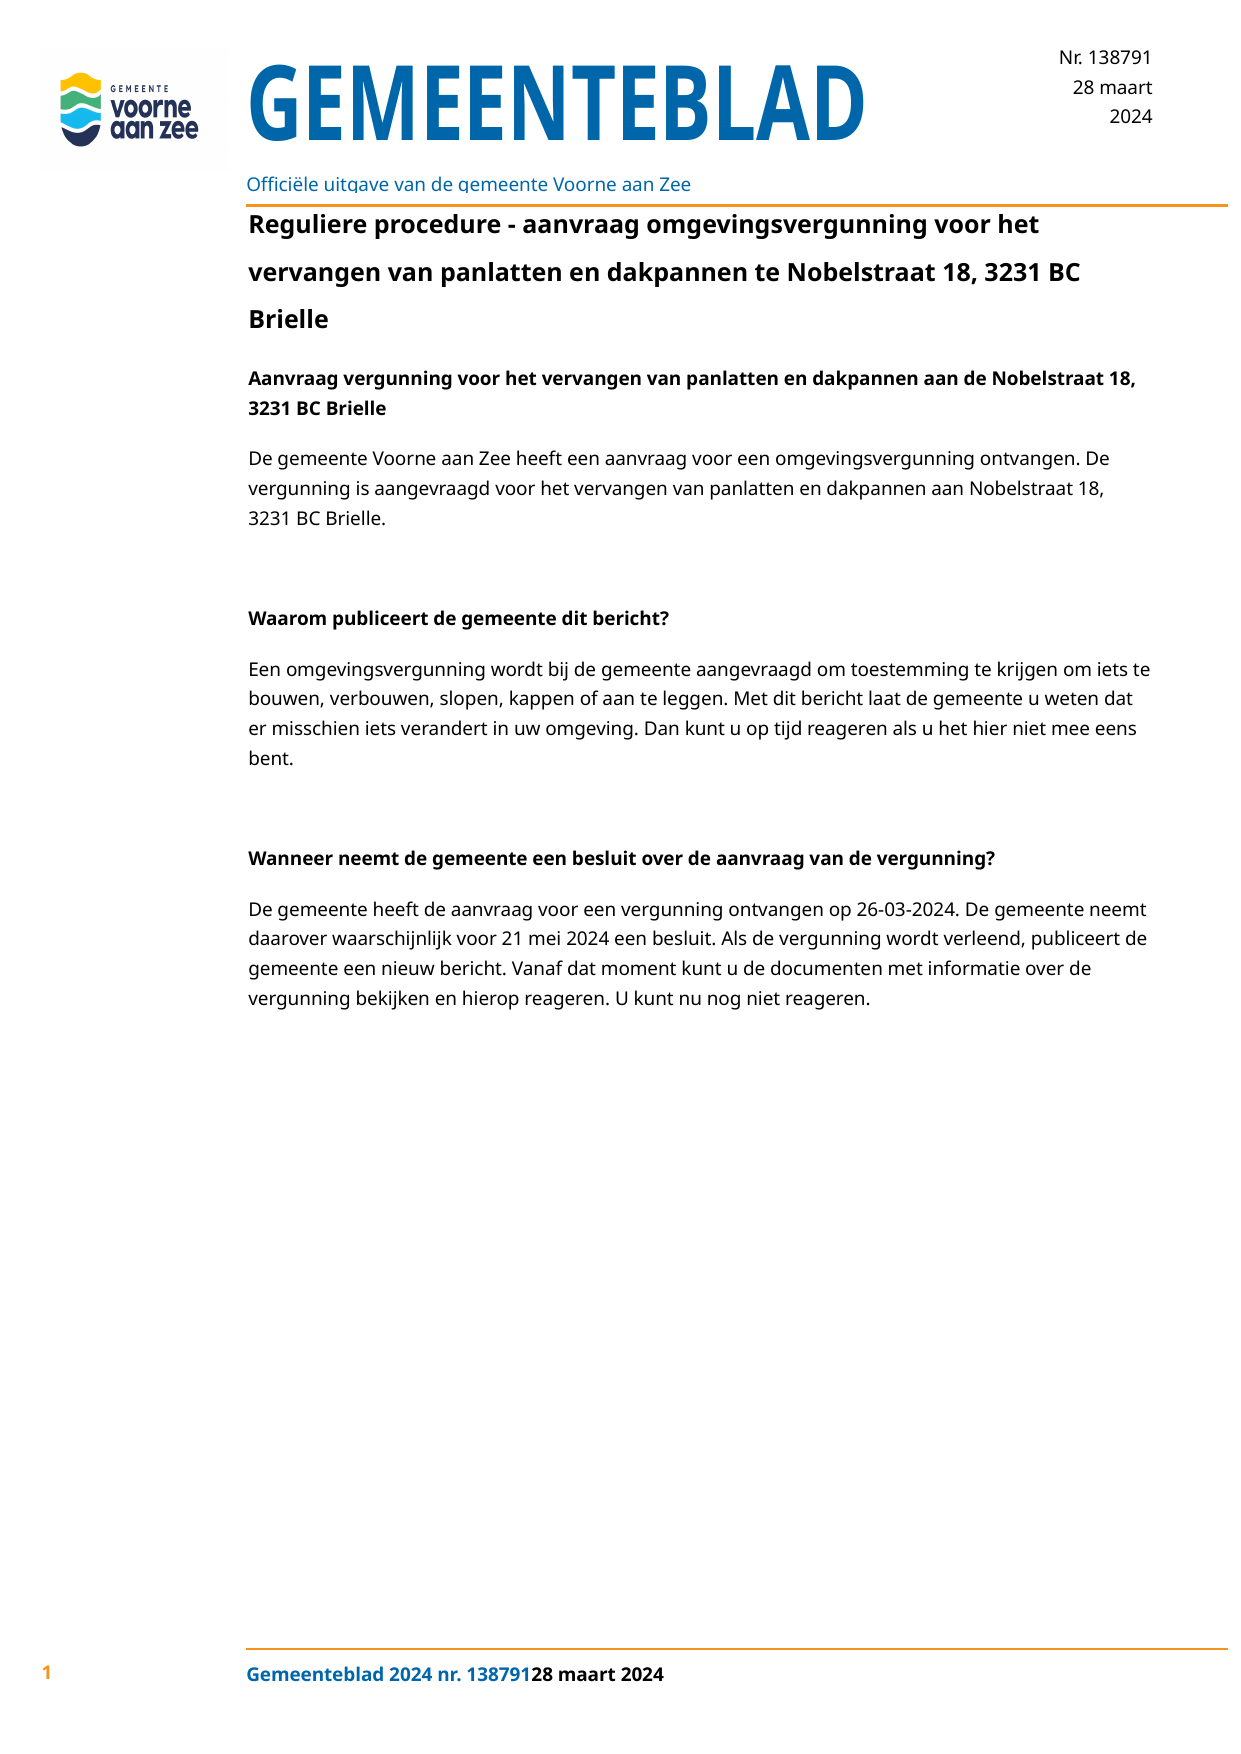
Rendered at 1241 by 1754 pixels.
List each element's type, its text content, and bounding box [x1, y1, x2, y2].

text Aanvraag vergunning voor het vervangen van panlatten en dakpannen aan de Nobelstraat 18, 3231 BC Brielle [248, 366, 1152, 421]
text Waarom publiceert de gemeente dit bericht? [248, 606, 1152, 631]
text Reguliere procedure - aanvraag omgevingsvergunning voor het vervangen van panlatten en dakpannen te Nobelstraat 18, 3231 BC Brielle [248, 207, 1152, 336]
text Een omgevingsvergunning wordt bij de gemeente aangevraagd om toestemming te krijgen om iets te bouwen, verbouwen, slopen, kappen of aan te leggen. Met dit bericht laat de gemeente u weten dat er misschien iets verandert in uw omgeving. Dan kunt u op tijd reageren als u het hier niet mee eens bent. [248, 656, 1152, 770]
text De gemeente heeft de aanvraag voor een vergunning ontvangen op 26-03-2024. De gemeente neemt daarover waarschijnlijk voor 21 mei 2024 een besluit. Als de vergunning wordt verleend, publiceert de gemeente een nieuw bericht. Vanaf dat moment kunt u de documenten met informatie over de vergunning bekijken en hierop reageren. U kunt nu nog niet reageren. [248, 896, 1152, 1010]
text De gemeente Voorne aan Zee heeft een aanvraag voor een omgevingsvergunning ontvangen. De vergunning is aangevraagd voor het vervangen van panlatten en dakpannen aan Nobelstraat 18, 3231 BC Brielle. [248, 446, 1152, 530]
text Wanneer neemt de gemeente een besluit over de aanvraag van de vergunning? [248, 846, 1152, 871]
picture [41, 47, 231, 172]
